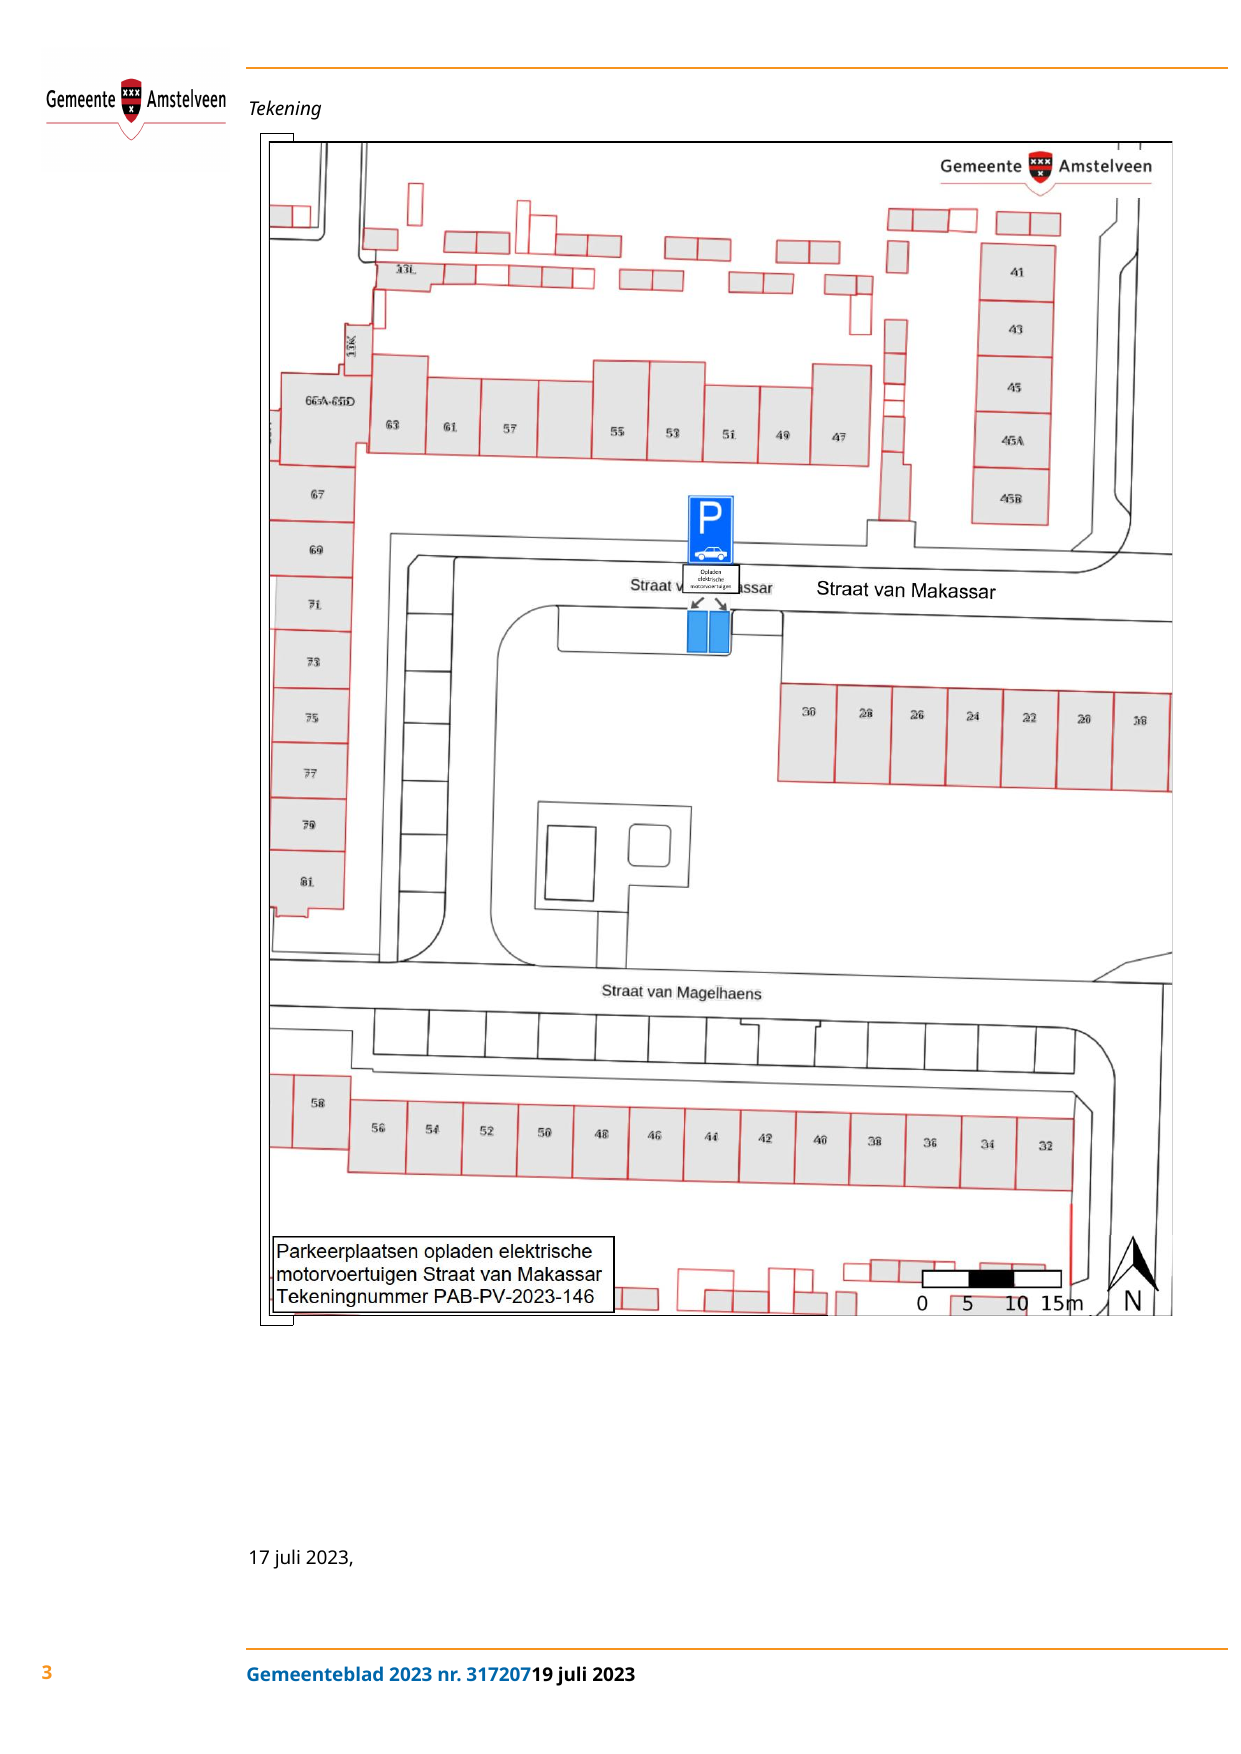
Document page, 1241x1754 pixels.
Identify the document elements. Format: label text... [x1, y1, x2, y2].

text 17 juli 2023, [248, 1544, 1152, 1570]
picture [268, 141, 1173, 1316]
text Tekening [248, 95, 1152, 121]
picture [41, 47, 231, 172]
